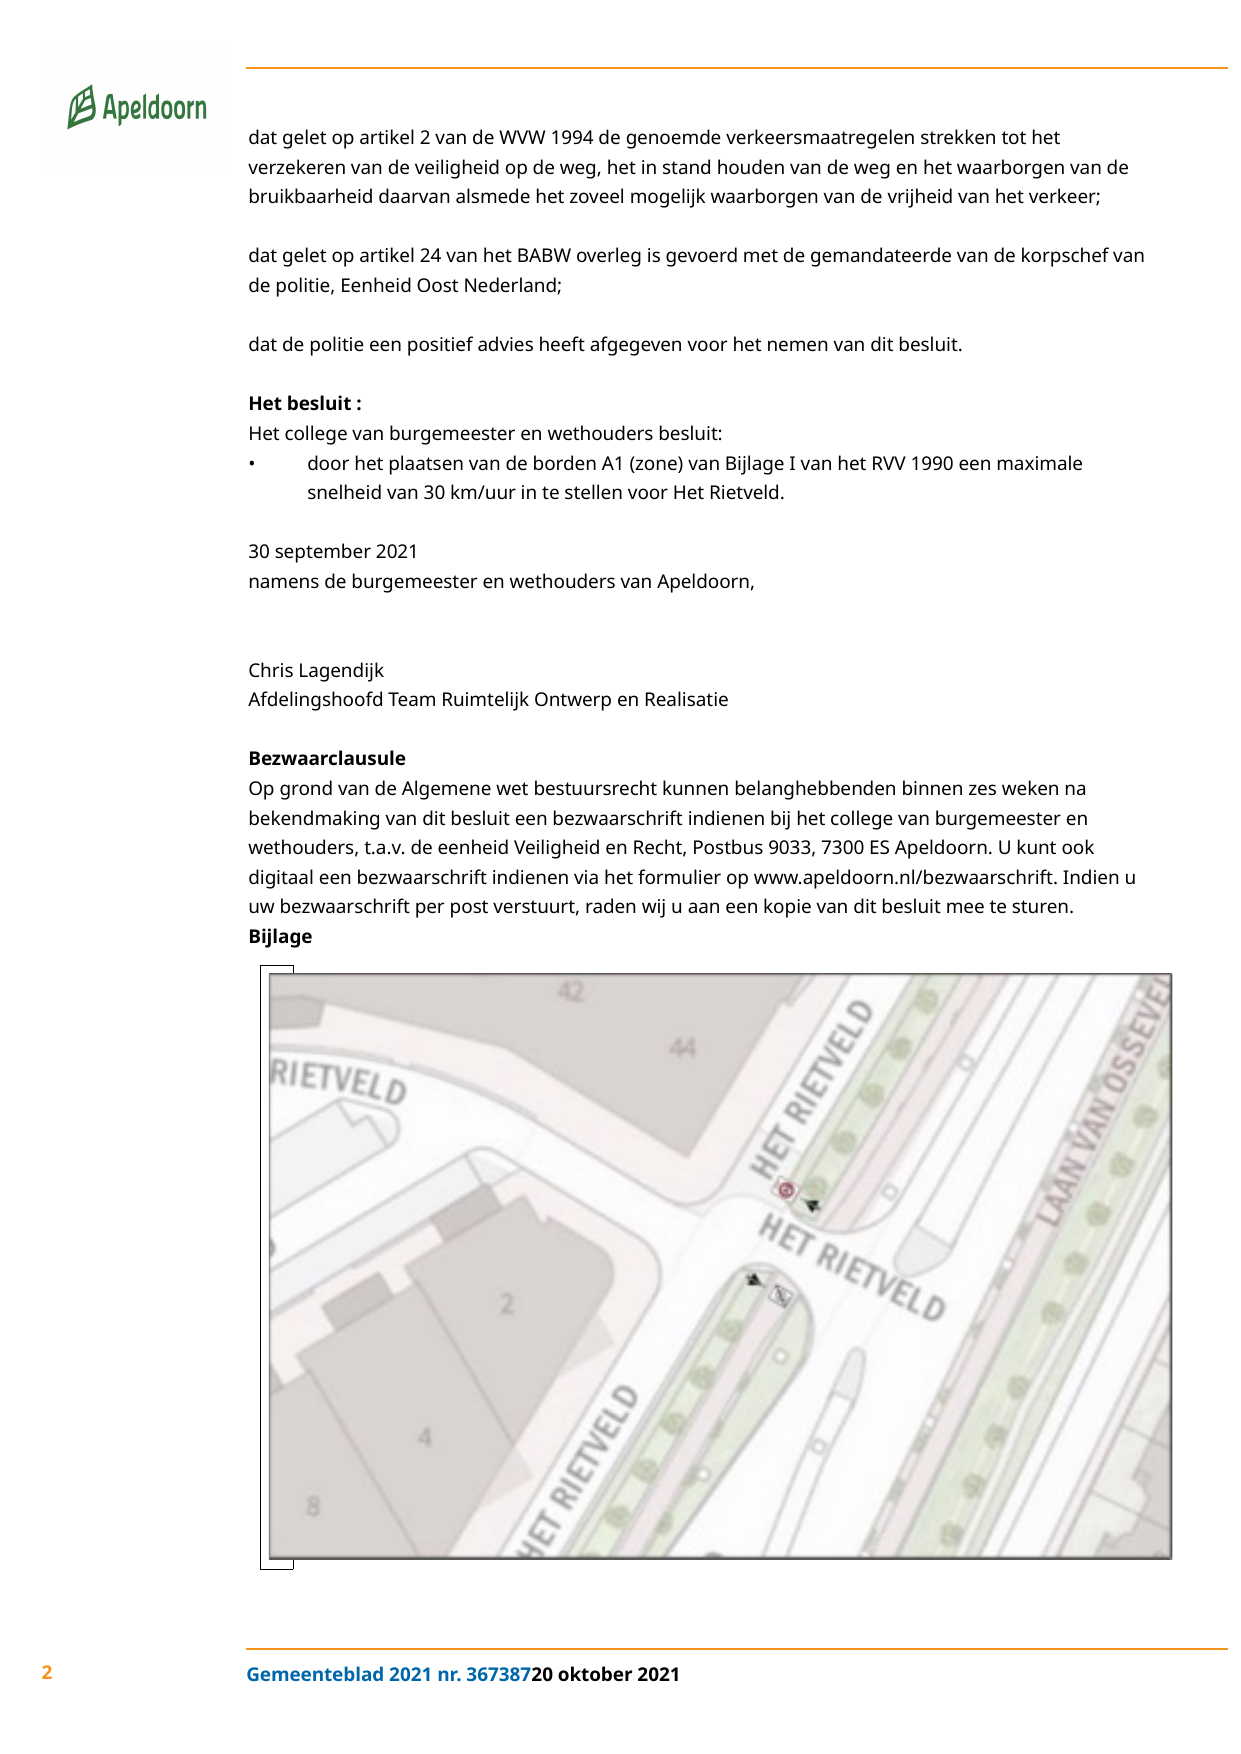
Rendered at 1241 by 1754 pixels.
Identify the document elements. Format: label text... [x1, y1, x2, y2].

text Afdelingshoofd Team Ruimtelijk Ontwerp en Realisatie [248, 686, 1152, 712]
text Bijlage [248, 923, 1152, 949]
text Op grond van de Algemene wet bestuursrecht kunnen belanghebbenden binnen zes weken na bekendmaking van dit besluit een bezwaarschrift indienen bij het college van burgemeester en wethouders, t.a.v. de eenheid Veiligheid en Recht, Postbus 9033, 7300 ES Apeldoorn. U kunt ook digitaal een bezwaarschrift indienen via het formulier op www.apeldoorn.nl/bezwaarschrift. Indien u uw bezwaarschrift per post verstuurt, raden wij u aan een kopie van dit besluit mee te sturen. [248, 775, 1152, 919]
picture [41, 47, 231, 172]
text Het besluit : [248, 391, 1152, 416]
text Bezwaarclausule [248, 746, 1152, 771]
text dat de politie een positief advies heeft afgegeven voor het nemen van dit besluit. [248, 331, 1152, 357]
text Het college van burgemeester en wethouders besluit: [248, 420, 1152, 446]
text namens de burgemeester en wethouders van Apeldoorn, [248, 568, 1152, 594]
text dat gelet op artikel 24 van het BABW overleg is gevoerd met de gemandateerde van de korpschef van de politie, Eenheid Oost Nederland; [248, 243, 1152, 298]
text 30 september 2021 [248, 538, 1152, 564]
list door het plaatsen van de borden A1 (zone) van Bijlage I van het RVV 1990 een maximale snelheid van 30 km/uur in te stellen voor Het Rietveld. [248, 450, 1152, 505]
picture [268, 973, 1173, 1560]
text dat gelet op artikel 2 van de WVW 1994 de genoemde verkeersmaatregelen strekken tot het verzekeren van de veiligheid op de weg, het in stand houden van de weg en het waarborgen van de bruikbaarheid daarvan alsmede het zoveel mogelijk waarborgen van de vrijheid van het verkeer; [248, 124, 1152, 209]
text Chris Lagendijk [248, 657, 1152, 683]
